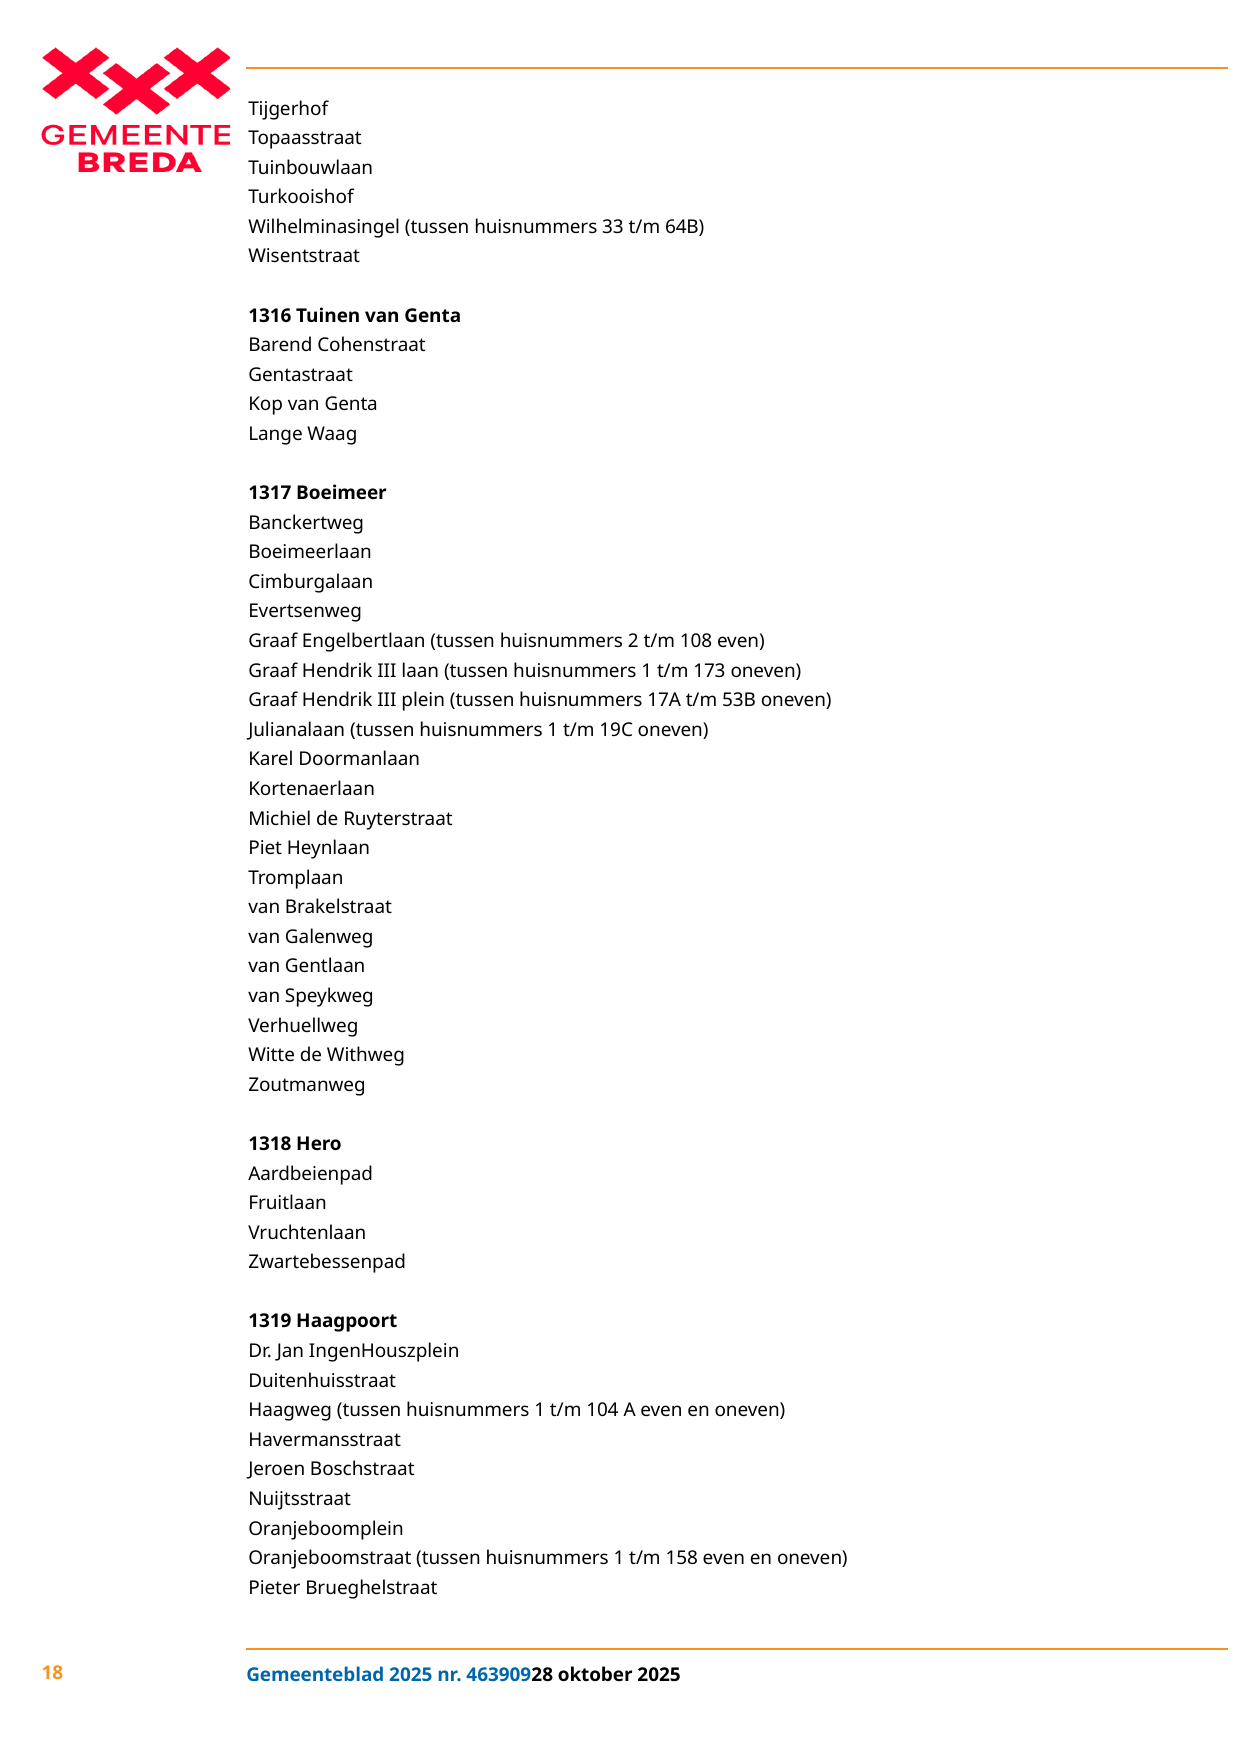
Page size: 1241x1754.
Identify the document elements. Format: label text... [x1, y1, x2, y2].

text Haagweg (tussen huisnummers 1 t/m 104 A even en oneven) [248, 1396, 1152, 1422]
text Dr. Jan IngenHouszplein [248, 1337, 1152, 1363]
text Graaf Hendrik III laan (tussen huisnummers 1 t/m 173 oneven) [248, 657, 1152, 683]
text Karel Doormanlaan [248, 746, 1152, 771]
text Fruitlaan [248, 1189, 1152, 1215]
text Zwartebessenpad [248, 1248, 1152, 1274]
text van Galenweg [248, 923, 1152, 949]
text Tuinbouwlaan [248, 154, 1152, 180]
text Jeroen Boschstraat [248, 1456, 1152, 1481]
text 1319 Haagpoort [248, 1308, 1152, 1333]
text Wisentstraat [248, 243, 1152, 268]
text Tijgerhof [248, 95, 1152, 121]
text Gentastraat [248, 361, 1152, 387]
text Banckertweg [248, 509, 1152, 535]
text Lange Waag [248, 420, 1152, 446]
text Vruchtenlaan [248, 1219, 1152, 1245]
picture [41, 47, 231, 172]
text Oranjeboomstraat (tussen huisnummers 1 t/m 158 even en oneven) [248, 1544, 1152, 1570]
text Nuijtsstraat [248, 1485, 1152, 1511]
text Verhuellweg [248, 1012, 1152, 1038]
text Boeimeerlaan [248, 538, 1152, 564]
text Zoutmanweg [248, 1071, 1152, 1097]
text Tromplaan [248, 864, 1152, 890]
text Pieter Brueghelstraat [248, 1574, 1152, 1600]
text Topaasstraat [248, 124, 1152, 150]
text Havermansstraat [248, 1426, 1152, 1452]
text Kop van Genta [248, 391, 1152, 416]
text Evertsenweg [248, 598, 1152, 623]
text Aardbeienpad [248, 1160, 1152, 1186]
text Piet Heynlaan [248, 834, 1152, 860]
text Witte de Withweg [248, 1041, 1152, 1067]
text Michiel de Ruyterstraat [248, 805, 1152, 831]
text van Speykweg [248, 982, 1152, 1008]
text Barend Cohenstraat [248, 331, 1152, 357]
text Oranjeboomplein [248, 1515, 1152, 1541]
text Duitenhuisstraat [248, 1367, 1152, 1393]
text Turkooishof [248, 183, 1152, 209]
text Kortenaerlaan [248, 775, 1152, 801]
text Graaf Hendrik III plein (tussen huisnummers 17A t/m 53B oneven) [248, 686, 1152, 712]
text Julianalaan (tussen huisnummers 1 t/m 19C oneven) [248, 716, 1152, 742]
text 1318 Hero [248, 1130, 1152, 1156]
text Cimburgalaan [248, 568, 1152, 594]
text Wilhelminasingel (tussen huisnummers 33 t/m 64B) [248, 213, 1152, 239]
text van Gentlaan [248, 953, 1152, 978]
text Graaf Engelbertlaan (tussen huisnummers 2 t/m 108 even) [248, 627, 1152, 653]
text van Brakelstraat [248, 893, 1152, 919]
text 1316 Tuinen van Genta [248, 302, 1152, 328]
text 1317 Boeimeer [248, 479, 1152, 505]
